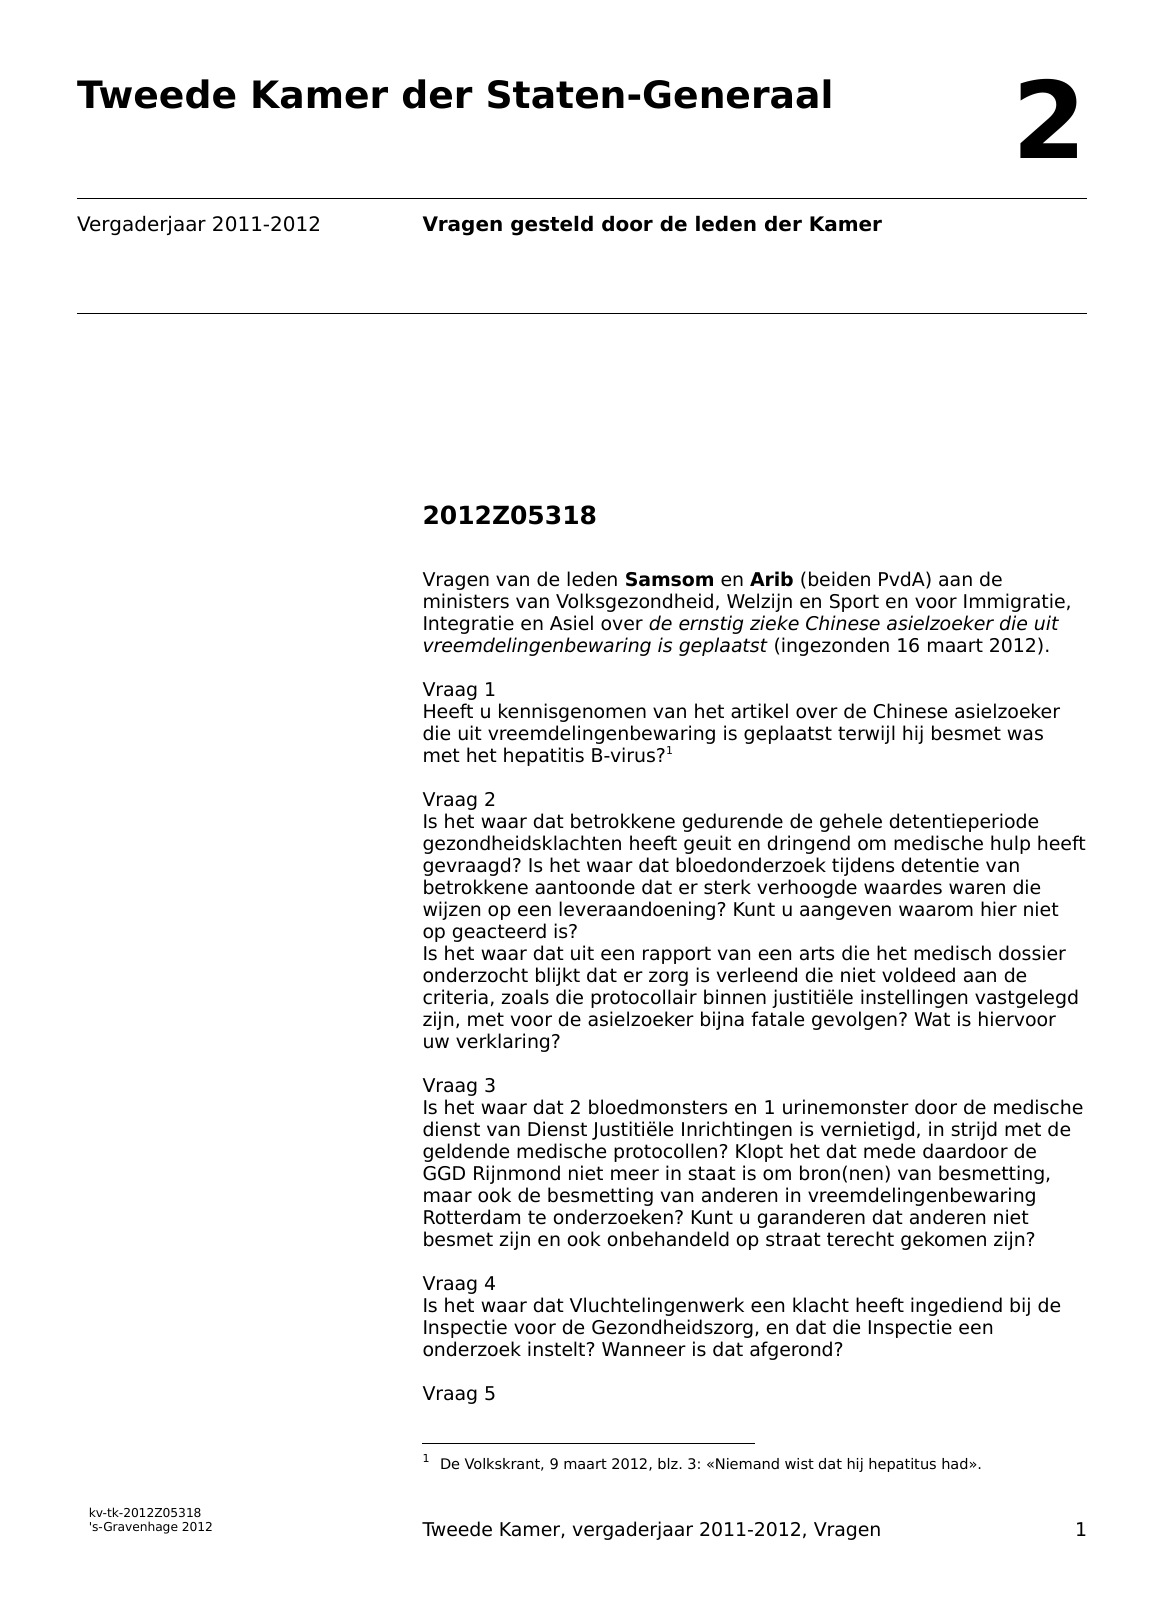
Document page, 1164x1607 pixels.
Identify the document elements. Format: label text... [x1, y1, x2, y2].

text Is het waar dat Vluchtelingenwerk een klacht heeft ingediend bij de Inspectie voor de Gezondheidszorg, en dat die Inspectie een onderzoek instelt? Wanneer is dat afgerond? [422, 1295, 1087, 1361]
text Heeft u kennisgenomen van het artikel over de Chinese asielzoeker die uit vreemdelingenbewaring is geplaatst terwijl hij besmet was met het hepatitis B-virus? [422, 701, 1087, 767]
text Is het waar dat uit een rapport van een arts die het medisch dossier onderzocht blijkt dat er zorg is verleend die niet voldeed aan de criteria, zoals die protocollair binnen justitiële instellingen vastgelegd zijn, met voor de asielzoeker bijna fatale gevolgen? Wat is hiervoor uw verklaring? [422, 943, 1087, 1053]
text Is het waar dat 2 bloedmonsters en 1 urinemonster door de medische dienst van Dienst Justitiële Inrichtingen is vernietigd, in strijd met de geldende medische protocollen? Klopt het dat mede daardoor de GGD Rijnmond niet meer in staat is om bron(nen) van besmetting, maar ook de besmetting van anderen in vreemdelingenbewaring Rotterdam te onderzoeken? Kunt u garanderen dat anderen niet besmet zijn en ook onbehandeld op straat terecht gekomen zijn? [422, 1097, 1087, 1251]
text De Volkskrant, 9 maart 2012, blz. 3: «Niemand wist dat hij hepatitus had». [422, 1452, 1087, 1474]
table_cell Vragen gesteld door de leden der Kamer [422, 199, 1087, 313]
text Vraag 2 [422, 789, 1087, 811]
text Vraag 3 [422, 1075, 1087, 1097]
text 's-Gravenhage 2012 [88, 1520, 323, 1534]
text Vraag 4 [422, 1273, 1087, 1295]
text Vraag 1 [422, 679, 1087, 701]
text Vraag 5 [422, 1383, 1087, 1405]
text Is het waar dat betrokkene gedurende de gehele detentieperiode gezondheidsklachten heeft geuit en dringend om medische hulp heeft gevraagd? Is het waar dat bloedonderzoek tijdens detentie van betrokkene aantoonde dat er sterk verhoogde waardes waren die wijzen op een leveraandoening? Kunt u aangeven waarom hier niet op geacteerd is? [422, 811, 1087, 943]
table_cell Vergaderjaar 2011-2012 [77, 199, 422, 313]
text 2012Z05318 [422, 501, 1087, 531]
text kv-tk-2012Z05318 [88, 1506, 323, 1520]
text Vragen van de leden Samsom en Arib (beiden PvdA) aan de ministers van Volksgezondheid, Welzijn en Sport en voor Immigratie, Integratie en Asiel over de ernstig zieke Chinese asielzoeker die uit vreemdelingenbewaring is geplaatst (ingezonden 16 maart 2012). [422, 569, 1087, 657]
table_header Tweede Kamer der Staten-Generaal [77, 59, 886, 198]
table_header 2 [886, 59, 1087, 198]
